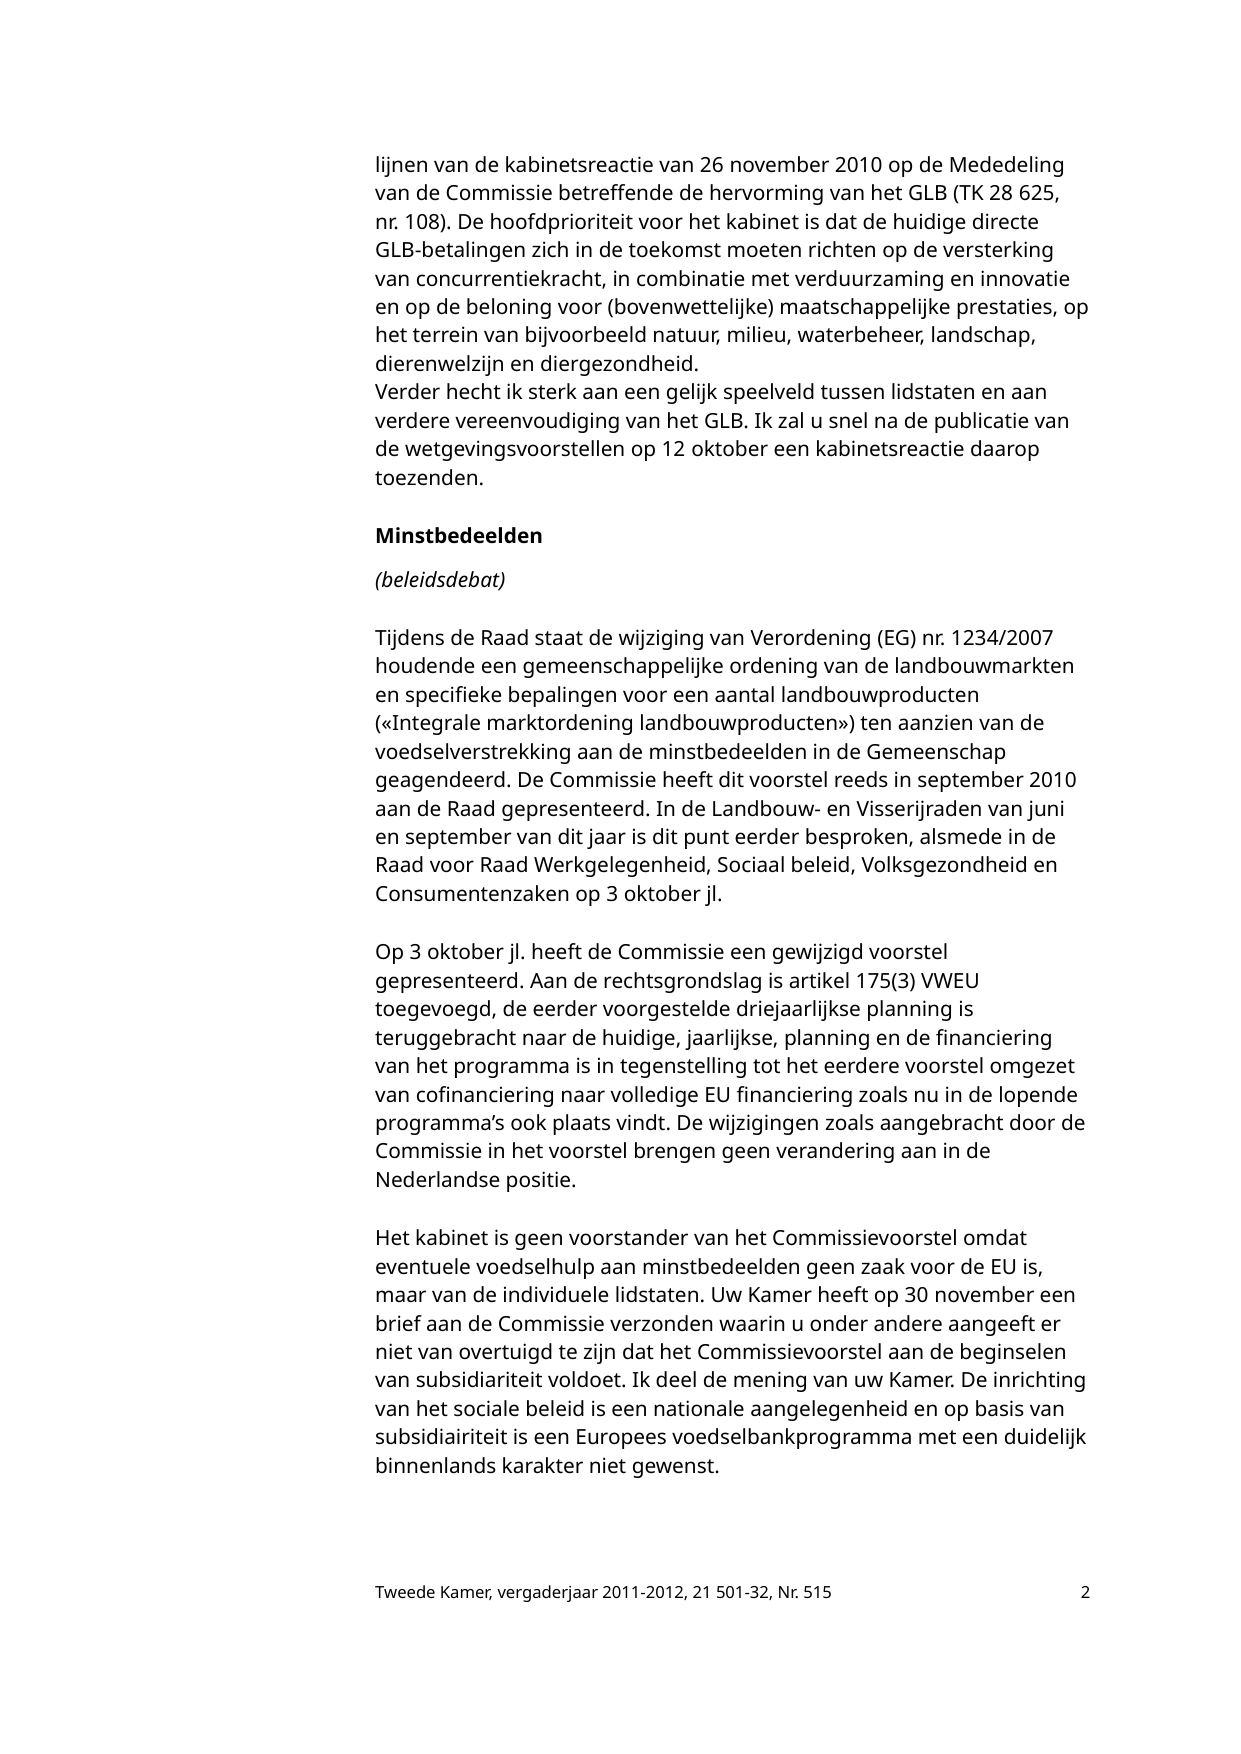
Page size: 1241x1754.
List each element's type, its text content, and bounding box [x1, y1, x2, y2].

text Verder hecht ik sterk aan een gelijk speelveld tussen lidstaten en aan verdere vereenvoudiging van het GLB. Ik zal u snel na de publicatie van de wetgevingsvoorstellen op 12 oktober een kabinetsreactie daarop toezenden. [375, 377, 1090, 491]
text (beleidsdebat) [375, 565, 1090, 593]
text Tijdens de Raad staat de wijziging van Verordening (EG) nr. 1234/2007 houdende een gemeenschappelijke ordening van de landbouwmarkten en specifieke bepalingen voor een aantal landbouwproducten («Integrale marktordening landbouwproducten») ten aanzien van de voedselverstrekking aan de minstbedeelden in de Gemeenschap geagendeerd. De Commissie heeft dit voorstel reeds in september 2010 aan de Raad gepresenteerd. In de Landbouw- en Visserijraden van juni en september van dit jaar is dit punt eerder besproken, alsmede in de Raad voor Raad Werkgelegenheid, Sociaal beleid, Volksgezondheid en Consumentenzaken op 3 oktober jl. [375, 623, 1090, 907]
text Het kabinet is geen voorstander van het Commissievoorstel omdat eventuele voedselhulp aan minstbedeelden geen zaak voor de EU is, maar van de individuele lidstaten. Uw Kamer heeft op 30 november een brief aan de Commissie verzonden waarin u onder andere aangeeft er niet van overtuigd te zijn dat het Commissievoorstel aan de beginselen van subsidiariteit voldoet. Ik deel de mening van uw Kamer. De inrichting van het sociale beleid is een nationale aangelegenheid en op basis van subsidiairiteit is een Europees voedselbankprogramma met een duidelijk binnenlands karakter niet gewenst. [375, 1223, 1090, 1479]
text Op 3 oktober jl. heeft de Commissie een gewijzigd voorstel gepresenteerd. Aan de rechtsgrondslag is artikel 175(3) VWEU toegevoegd, de eerder voorgestelde driejaarlijkse planning is teruggebracht naar de huidige, jaarlijkse, planning en de financiering van het programma is in tegenstelling tot het eerdere voorstel omgezet van cofinanciering naar volledige EU financiering zoals nu in de lopende programma’s ook plaats vindt. De wijzigingen zoals aangebracht door de Commissie in het voorstel brengen geen verandering aan in de Nederlandse positie. [375, 937, 1090, 1193]
text lijnen van de kabinetsreactie van 26 november 2010 op de Mededeling van de Commissie betreffende de hervorming van het GLB (TK 28 625, nr. 108). De hoofdprioriteit voor het kabinet is dat de huidige directe GLB-betalingen zich in de toekomst moeten richten op de versterking van concurrentiekracht, in combinatie met verduurzaming en innovatie en op de beloning voor (bovenwettelijke) maatschappelijke prestaties, op het terrein van bijvoorbeeld natuur, milieu, waterbeheer, landschap, dierenwelzijn en diergezondheid. [375, 150, 1090, 377]
text Minstbedeelden [375, 521, 1090, 550]
